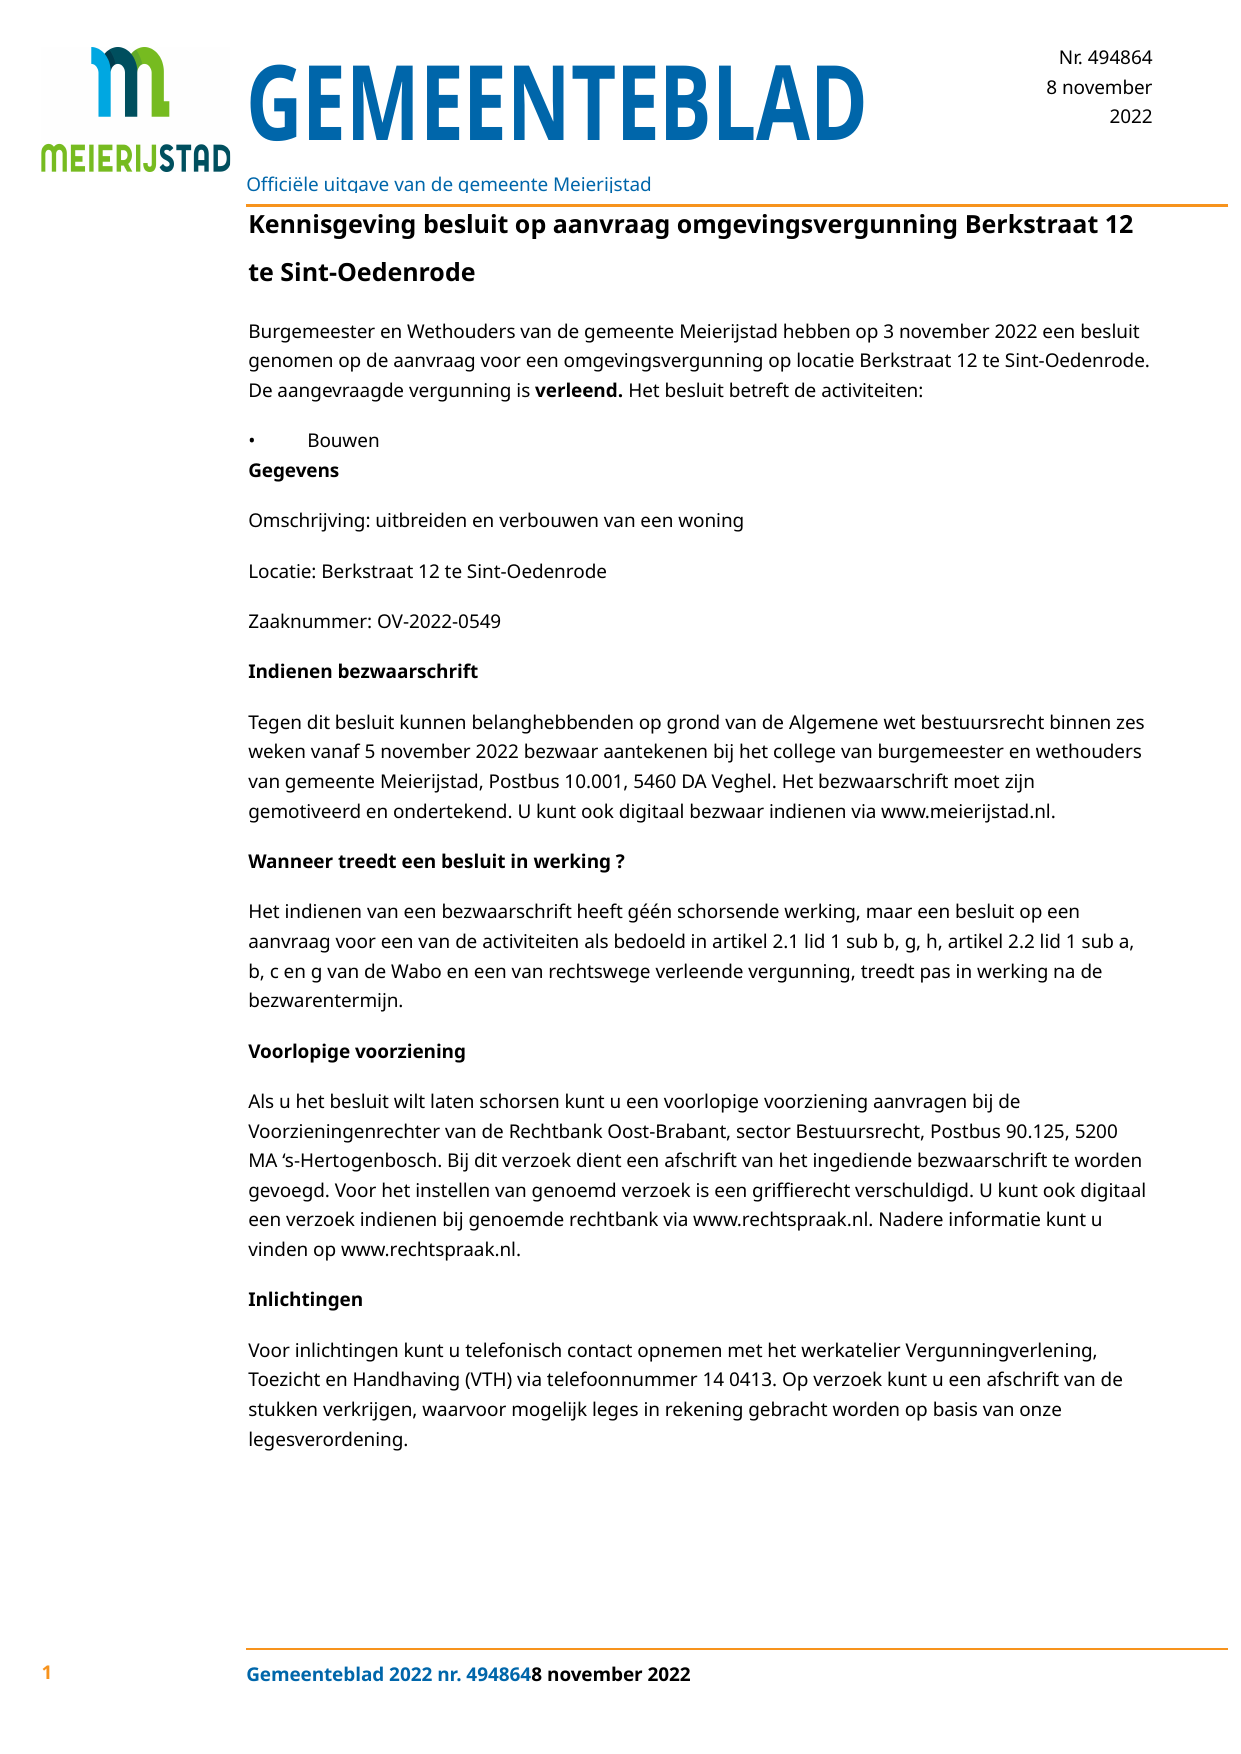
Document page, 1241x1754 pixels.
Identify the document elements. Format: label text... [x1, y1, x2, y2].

picture [41, 47, 231, 172]
text Het indienen van een bezwaarschrift heeft géén schorsende werking, maar een besluit op een aanvraag voor een van de activiteiten als bedoeld in artikel 2.1 lid 1 sub b, g, h, artikel 2.2 lid 1 sub a, b, c en g van de Wabo en een van rechtswege verleende vergunning, treedt pas in werking na de bezwarentermijn. [248, 899, 1152, 1013]
text Voor inlichtingen kunt u telefonisch contact opnemen met het werkatelier Vergunningverlening, Toezicht en Handhaving (VTH) via telefoonnummer 14 0413. Op verzoek kunt u een afschrift van de stukken verkrijgen, waarvoor mogelijk leges in rekening gebracht worden op basis van onze legesverordening. [248, 1337, 1152, 1452]
text Als u het besluit wilt laten schorsen kunt u een voorlopige voorziening aanvragen bij de Voorzieningenrechter van de Rechtbank Oost-Brabant, sector Bestuursrecht, Postbus 90.125, 5200 MA ‘s-Hertogenbosch. Bij dit verzoek dient een afschrift van het ingediende bezwaarschrift te worden gevoegd. Voor het instellen van genoemd verzoek is een griffierecht verschuldigd. U kunt ook digitaal een verzoek indienen bij genoemde rechtbank via www.rechtspraak.nl. Nadere informatie kunt u vinden op www.rechtspraak.nl. [248, 1088, 1152, 1262]
text Locatie: Berkstraat 12 te Sint-Oedenrode [248, 558, 1152, 584]
text Inlichtingen [248, 1287, 1152, 1312]
list Bouwen [248, 427, 1152, 453]
text Kennisgeving besluit op aanvraag omgevingsvergunning Berkstraat 12 te Sint-Oedenrode [248, 207, 1152, 288]
text Wanneer treedt een besluit in werking ? [248, 848, 1152, 874]
text Voorlopige voorziening [248, 1038, 1152, 1064]
text Omschrijving: uitbreiden en verbouwen van een woning [248, 507, 1152, 533]
text Burgemeester en Wethouders van de gemeente Meierijstad hebben op 3 november 2022 een besluit genomen op de aanvraag voor een omgevingsvergunning op locatie Berkstraat 12 te Sint-Oedenrode. De aangevraagde vergunning is verleend. Het besluit betreft de activiteiten: [248, 318, 1152, 403]
text Zaaknummer: OV-2022-0549 [248, 608, 1152, 634]
text Tegen dit besluit kunnen belanghebbenden op grond van de Algemene wet bestuursrecht binnen zes weken vanaf 5 november 2022 bezwaar aantekenen bij het college van burgemeester en wethouders van gemeente Meierijstad, Postbus 10.001, 5460 DA Veghel. Het bezwaarschrift moet zijn gemotiveerd en ondertekend. U kunt ook digitaal bezwaar indienen via www.meierijstad.nl. [248, 709, 1152, 824]
text Indienen bezwaarschrift [248, 659, 1152, 684]
text Gegevens [248, 457, 1152, 483]
